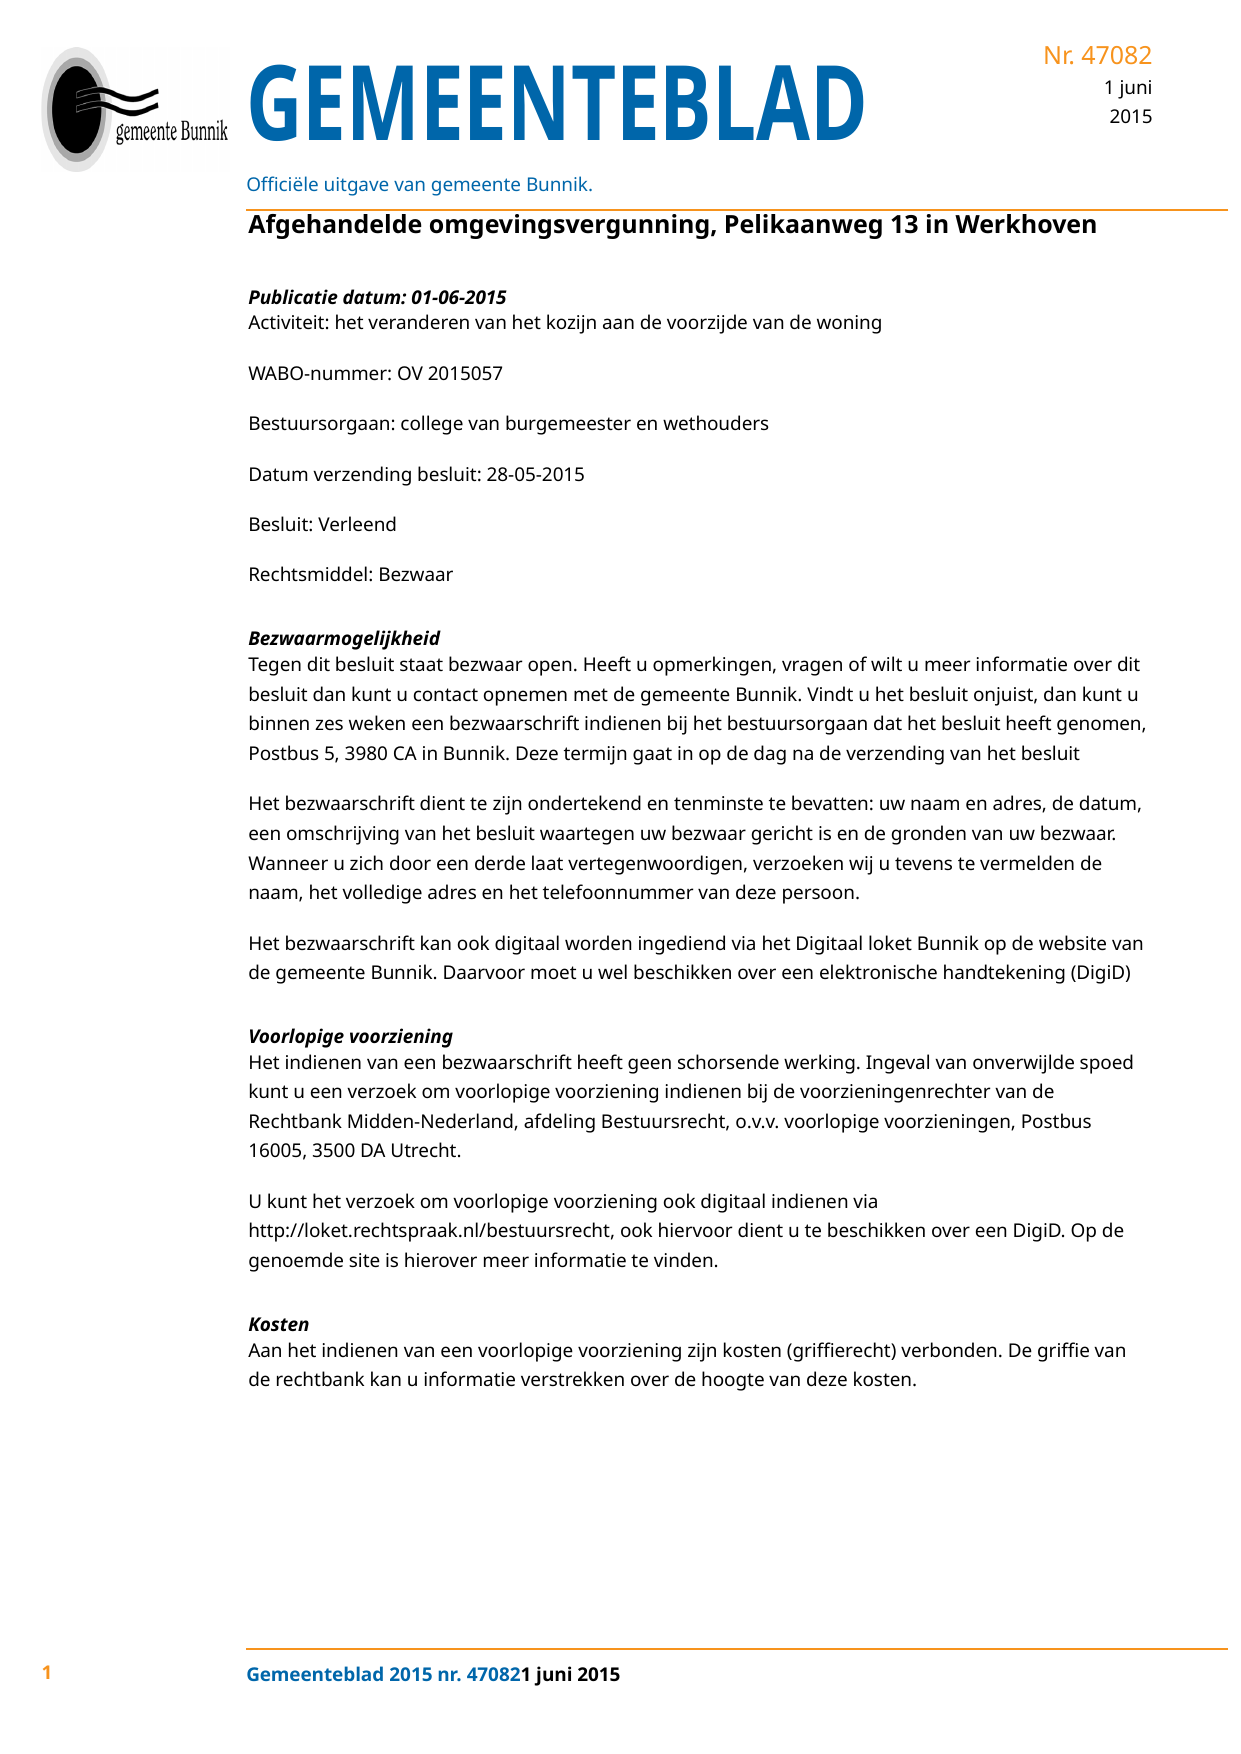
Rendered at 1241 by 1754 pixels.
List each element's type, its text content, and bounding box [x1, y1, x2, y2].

text Afgehandelde omgevingsvergunning, Pelikaanweg 13 in Werkhoven [248, 211, 1152, 241]
text U kunt het verzoek om voorlopige voorziening ook digitaal indienen via http://loket.rechtspraak.nl/bestuursrecht, ook hiervoor dient u te beschikken over een DigiD. Op de genoemde site is hierover meer informatie te vinden. [248, 1188, 1152, 1273]
text Tegen dit besluit staat bezwaar open. Heeft u opmerkingen, vragen of wilt u meer informatie over dit besluit dan kunt u contact opnemen met de gemeente Bunnik. Vindt u het besluit onjuist, dan kunt u binnen zes weken een bezwaarschrift indienen bij het bestuursorgaan dat het besluit heeft genomen, Postbus 5, 3980 CA in Bunnik. Deze termijn gaat in op de dag na de verzending van het besluit [248, 651, 1152, 766]
text Voorlopige voorziening [248, 1023, 1152, 1049]
text Kosten [248, 1311, 1152, 1337]
text Het bezwaarschrift kan ook digitaal worden ingediend via het Digitaal loket Bunnik op de website van de gemeente Bunnik. Daarvoor moet u wel beschikken over een elektronische handtekening (DigiD) [248, 930, 1152, 985]
text WABO-nummer: OV 2015057 [248, 360, 1152, 386]
text Het bezwaarschrift dient te zijn ondertekend en tenminste te bevatten: uw naam en adres, de datum, een omschrijving van het besluit waartegen uw bezwaar gericht is en de gronden van uw bezwaar. Wanneer u zich door een derde laat vertegenwoordigen, verzoeken wij u tevens te vermelden de naam, het volledige adres en het telefoonnummer van deze persoon. [248, 791, 1152, 905]
text Besluit: Verleend [248, 511, 1152, 537]
text Publicatie datum: 01-06-2015 [248, 284, 1152, 309]
text Datum verzending besluit: 28-05-2015 [248, 461, 1152, 487]
text Bestuursorgaan: college van burgemeester en wethouders [248, 410, 1152, 436]
picture [41, 47, 231, 172]
text Aan het indienen van een voorlopige voorziening zijn kosten (griffierecht) verbonden. De griffie van de rechtbank kan u informatie verstrekken over de hoogte van deze kosten. [248, 1337, 1152, 1392]
text Rechtsmiddel: Bezwaar [248, 562, 1152, 587]
text Bezwaarmogelijkheid [248, 626, 1152, 651]
text Het indienen van een bezwaarschrift heeft geen schorsende werking. Ingeval van onverwijlde spoed kunt u een verzoek om voorlopige voorziening indienen bij de voorzieningenrechter van de Rechtbank Midden-Nederland, afdeling Bestuursrecht, o.v.v. voorlopige voorzieningen, Postbus 16005, 3500 DA Utrecht. [248, 1049, 1152, 1163]
text Activiteit: het veranderen van het kozijn aan de voorzijde van de woning [248, 309, 1152, 335]
